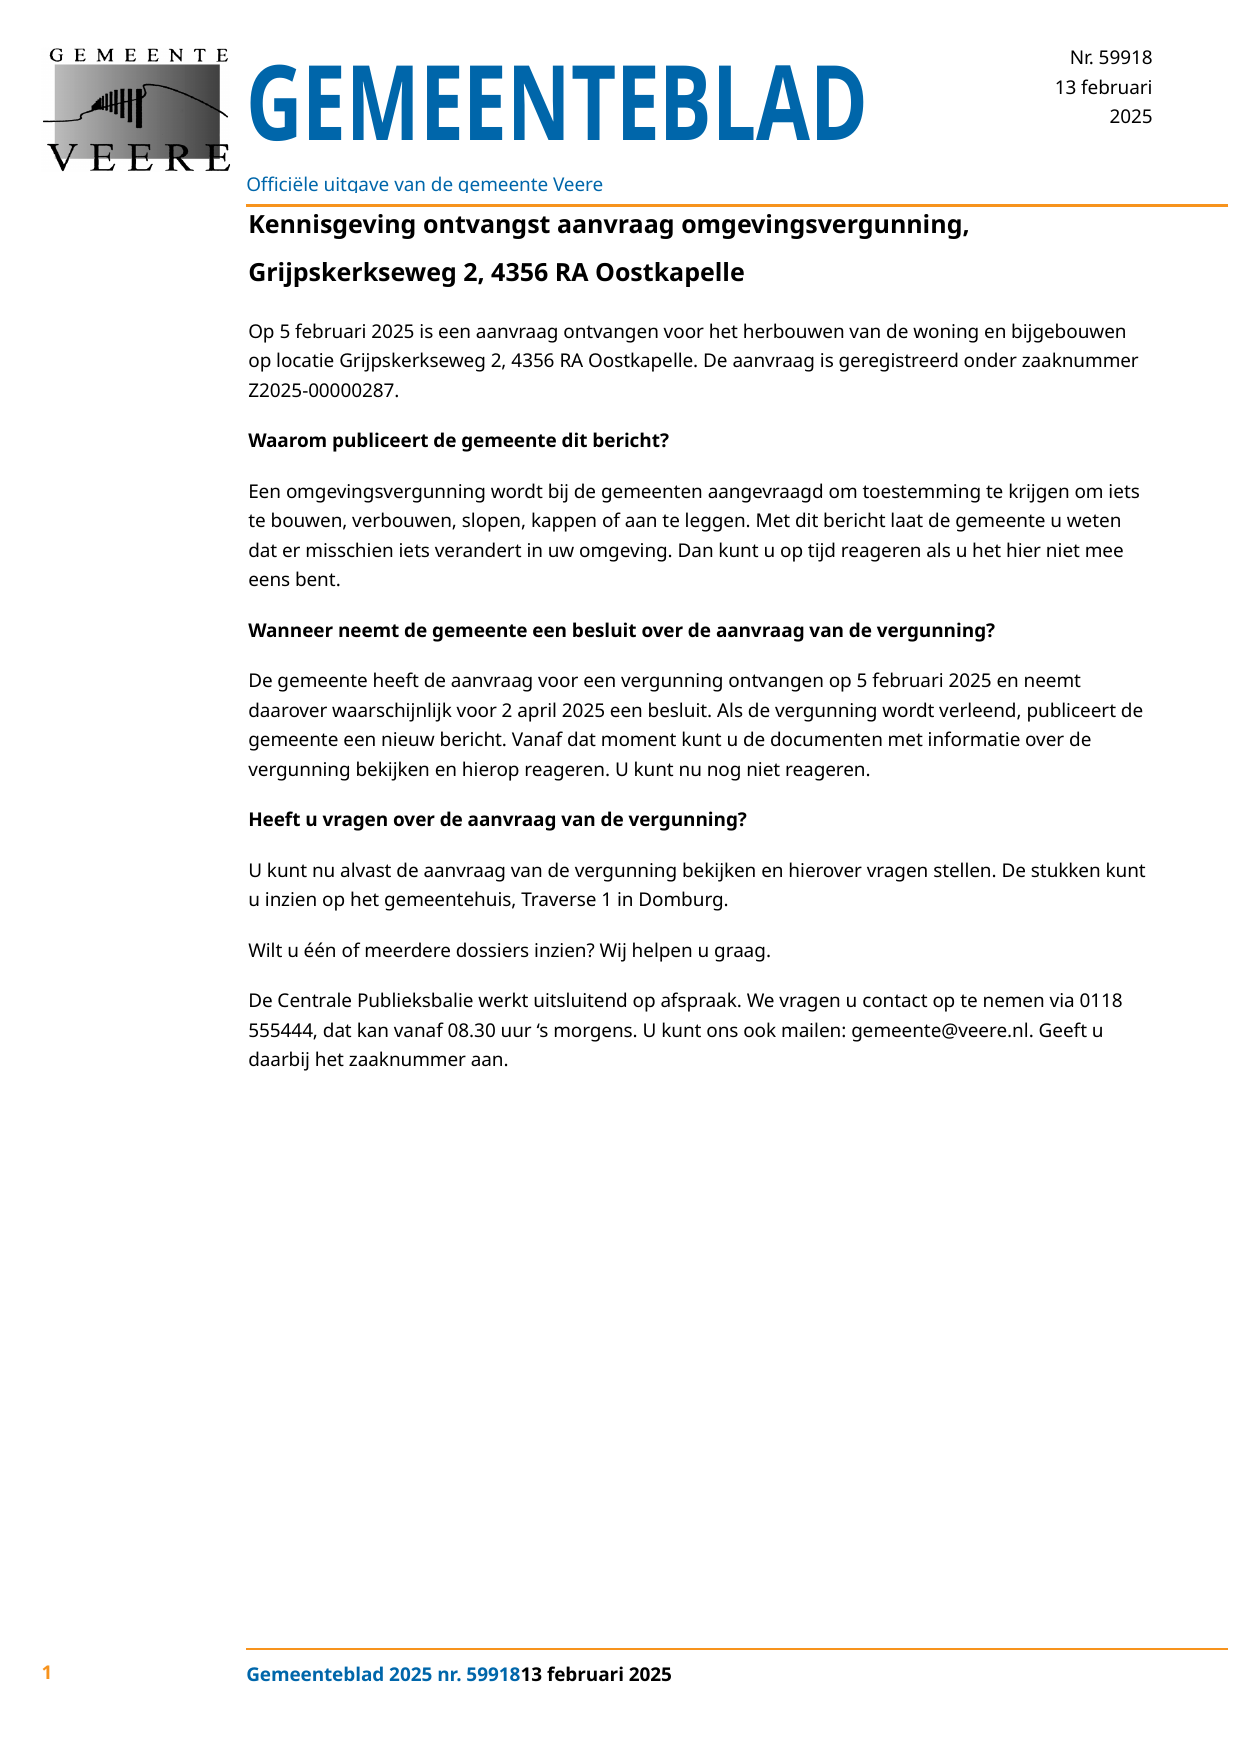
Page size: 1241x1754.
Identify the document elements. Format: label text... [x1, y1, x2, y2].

picture [41, 47, 231, 172]
text U kunt nu alvast de aanvraag van de vergunning bekijken en hierover vragen stellen. De stukken kunt u inzien op het gemeentehuis, Traverse 1 in Domburg. [248, 857, 1152, 912]
text Kennisgeving ontvangst aanvraag omgevingsvergunning, Grijpskerkseweg 2, 4356 RA Oostkapelle [248, 207, 1152, 288]
text Heeft u vragen over de aanvraag van de vergunning? [248, 807, 1152, 832]
text Een omgevingsvergunning wordt bij de gemeenten aangevraagd om toestemming te krijgen om iets te bouwen, verbouwen, slopen, kappen of aan te leggen. Met dit bericht laat de gemeente u weten dat er misschien iets verandert in uw omgeving. Dan kunt u op tijd reageren als u het hier niet mee eens bent. [248, 478, 1152, 592]
text Waarom publiceert de gemeente dit bericht? [248, 427, 1152, 453]
text De gemeente heeft de aanvraag voor een vergunning ontvangen op 5 februari 2025 en neemt daarover waarschijnlijk voor 2 april 2025 een besluit. Als de vergunning wordt verleend, publiceert de gemeente een nieuw bericht. Vanaf dat moment kunt u de documenten met informatie over de vergunning bekijken en hierop reageren. U kunt nu nog niet reageren. [248, 667, 1152, 782]
text Op 5 februari 2025 is een aanvraag ontvangen voor het herbouwen van de woning en bijgebouwen op locatie Grijpskerkseweg 2, 4356 RA Oostkapelle. De aanvraag is geregistreerd onder zaaknummer Z2025-00000287. [248, 318, 1152, 403]
text Wanneer neemt de gemeente een besluit over de aanvraag van de vergunning? [248, 617, 1152, 643]
text De Centrale Publieksbalie werkt uitsluitend op afspraak. We vragen u contact op te nemen via 0118 555444, dat kan vanaf 08.30 uur ‘s morgens. U kunt ons ook mailen: gemeente@veere.nl. Geeft u daarbij het zaaknummer aan. [248, 987, 1152, 1072]
text Wilt u één of meerdere dossiers inzien? Wij helpen u graag. [248, 937, 1152, 963]
